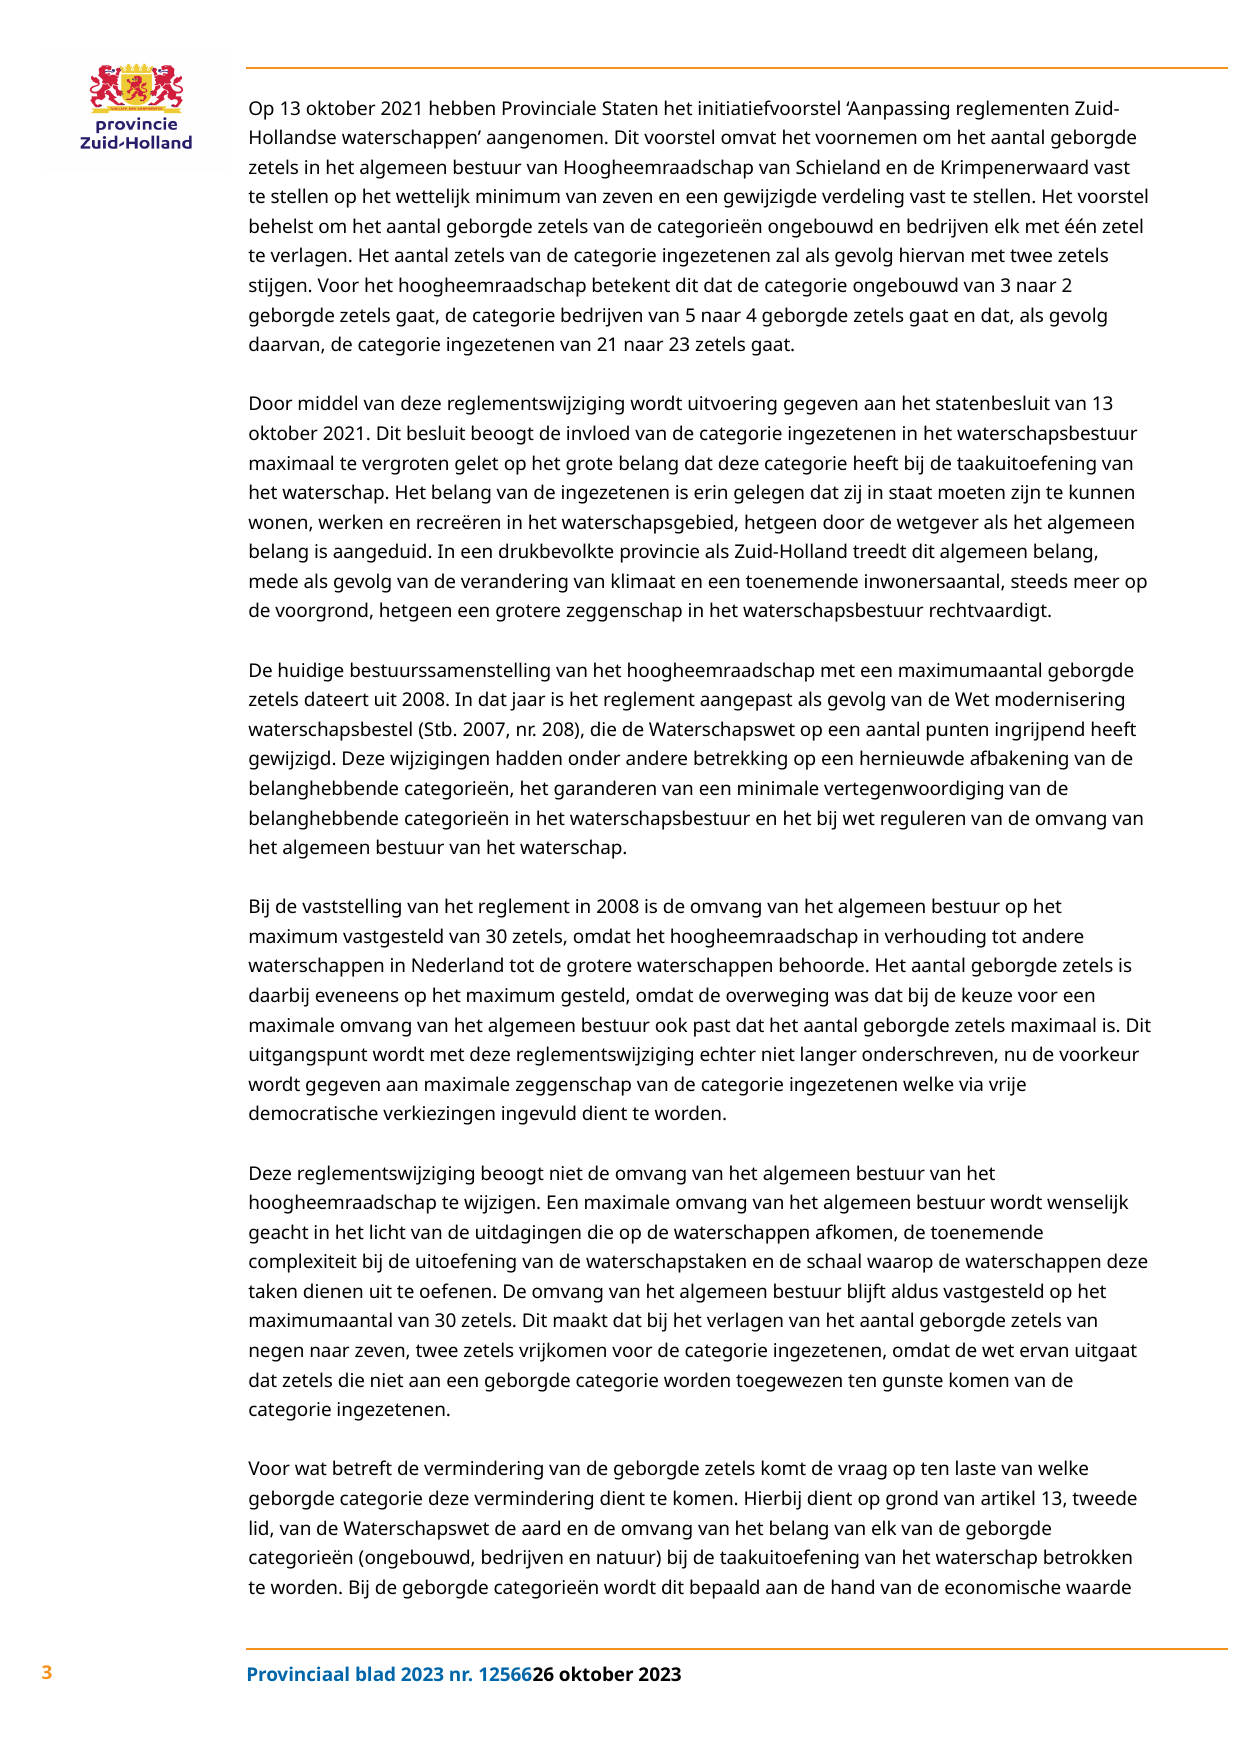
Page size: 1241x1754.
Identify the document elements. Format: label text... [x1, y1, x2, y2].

text Door middel van deze reglementswijziging wordt uitvoering gegeven aan het statenbesluit van 13 oktober 2021. Dit besluit beoogt de invloed van de categorie ingezetenen in het waterschapsbestuur maximaal te vergroten gelet op het grote belang dat deze categorie heeft bij de taakuitoefening van het waterschap. Het belang van de ingezetenen is erin gelegen dat zij in staat moeten zijn te kunnen wonen, werken en recreëren in het waterschapsgebied, hetgeen door de wetgever als het algemeen belang is aangeduid. In een drukbevolkte provincie als Zuid-Holland treedt dit algemeen belang, mede als gevolg van de verandering van klimaat en een toenemende inwonersaantal, steeds meer op de voorgrond, hetgeen een grotere zeggenschap in het waterschapsbestuur rechtvaardigt. [248, 391, 1152, 623]
text De huidige bestuurssamenstelling van het hoogheemraadschap met een maximumaantal geborgde zetels dateert uit 2008. In dat jaar is het reglement aangepast als gevolg van de Wet modernisering waterschapsbestel (Stb. 2007, nr. 208), die de Waterschapswet op een aantal punten ingrijpend heeft gewijzigd. Deze wijzigingen hadden onder andere betrekking op een hernieuwde afbakening van de belanghebbende categorieën, het garanderen van een minimale vertegenwoordiging van de belanghebbende categorieën in het waterschapsbestuur en het bij wet reguleren van de omvang van het algemeen bestuur van het waterschap. [248, 657, 1152, 860]
text Deze reglementswijziging beoogt niet de omvang van het algemeen bestuur van het hoogheemraadschap te wijzigen. Een maximale omvang van het algemeen bestuur wordt wenselijk geacht in het licht van de uitdagingen die op de waterschappen afkomen, de toenemende complexiteit bij de uitoefening van de waterschapstaken en de schaal waarop de waterschappen deze taken dienen uit te oefenen. De omvang van het algemeen bestuur blijft aldus vastgesteld op het maximumaantal van 30 zetels. Dit maakt dat bij het verlagen van het aantal geborgde zetels van negen naar zeven, twee zetels vrijkomen voor de categorie ingezetenen, omdat de wet ervan uitgaat dat zetels die niet aan een geborgde categorie worden toegewezen ten gunste komen van de categorie ingezetenen. [248, 1160, 1152, 1422]
text Voor wat betreft de vermindering van de geborgde zetels komt de vraag op ten laste van welke geborgde categorie deze vermindering dient te komen. Hierbij dient op grond van artikel 13, tweede lid, van de Waterschapswet de aard en de omvang van het belang van elk van de geborgde categorieën (ongebouwd, bedrijven en natuur) bij de taakuitoefening van het waterschap betrokken te worden. Bij de geborgde categorieën wordt dit bepaald aan de hand van de economische waarde [248, 1456, 1152, 1600]
text Op 13 oktober 2021 hebben Provinciale Staten het initiatiefvoorstel ‘Aanpassing reglementen Zuid-Hollandse waterschappen’ aangenomen. Dit voorstel omvat het voornemen om het aantal geborgde zetels in het algemeen bestuur van Hoogheemraadschap van Schieland en de Krimpenerwaard vast te stellen op het wettelijk minimum van zeven en een gewijzigde verdeling vast te stellen. Het voorstel behelst om het aantal geborgde zetels van de categorieën ongebouwd en bedrijven elk met één zetel te verlagen. Het aantal zetels van de categorie ingezetenen zal als gevolg hiervan met twee zetels stijgen. Voor het hoogheemraadschap betekent dit dat de categorie ongebouwd van 3 naar 2 geborgde zetels gaat, de categorie bedrijven van 5 naar 4 geborgde zetels gaat en dat, als gevolg daarvan, de categorie ingezetenen van 21 naar 23 zetels gaat. [248, 95, 1152, 357]
text Bij de vaststelling van het reglement in 2008 is de omvang van het algemeen bestuur op het maximum vastgesteld van 30 zetels, omdat het hoogheemraadschap in verhouding tot andere waterschappen in Nederland tot de grotere waterschappen behoorde. Het aantal geborgde zetels is daarbij eveneens op het maximum gesteld, omdat de overweging was dat bij de keuze voor een maximale omvang van het algemeen bestuur ook past dat het aantal geborgde zetels maximaal is. Dit uitgangspunt wordt met deze reglementswijziging echter niet langer onderschreven, nu de voorkeur wordt gegeven aan maximale zeggenschap van de categorie ingezetenen welke via vrije democratische verkiezingen ingevuld dient te worden. [248, 893, 1152, 1126]
picture [41, 47, 231, 172]
